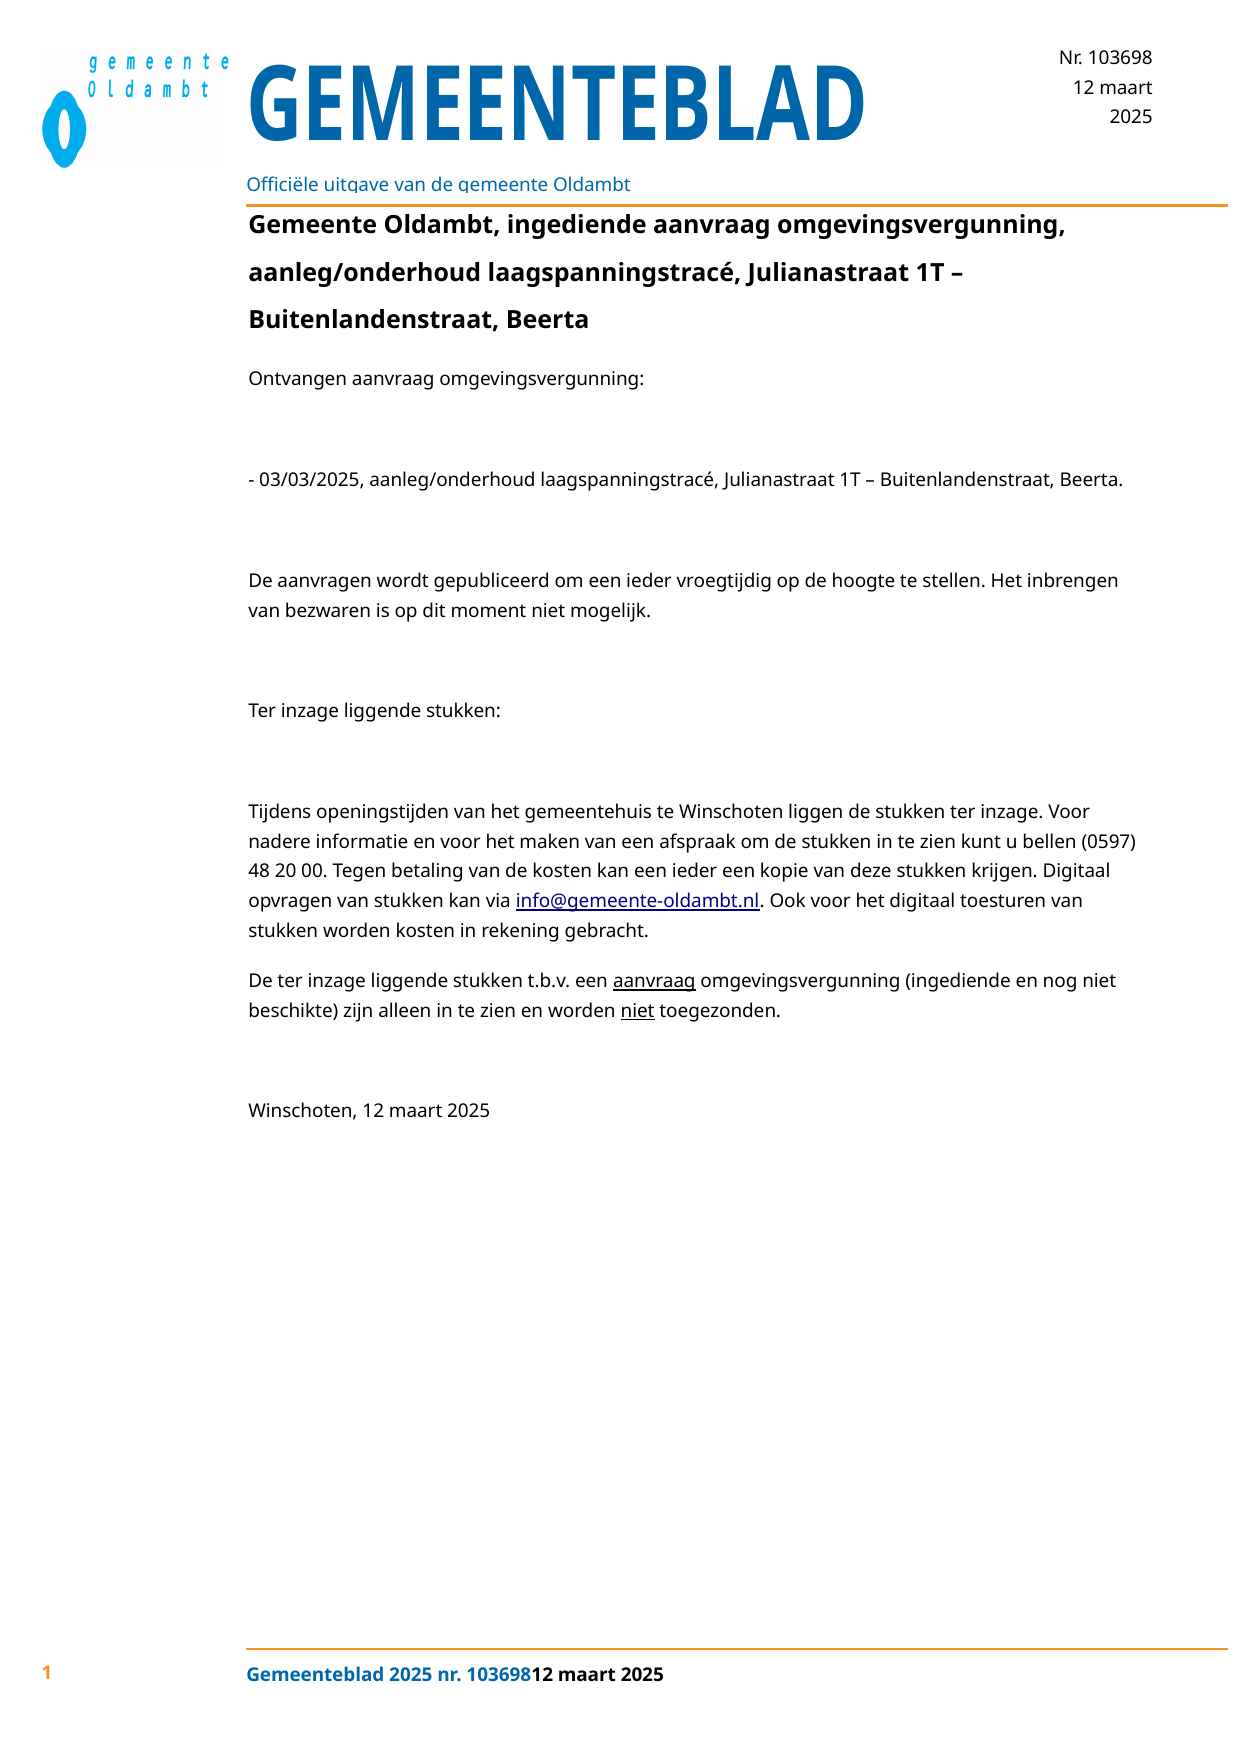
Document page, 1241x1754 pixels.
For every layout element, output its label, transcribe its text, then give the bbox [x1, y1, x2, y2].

text - 03/03/2025, aanleg/onderhoud laagspanningstracé, Julianastraat 1T – Buitenlandenstraat, Beerta. [248, 466, 1152, 492]
text De aanvragen wordt gepubliceerd om een ieder vroegtijdig op de hoogte te stellen. Het inbrengen van bezwaren is op dit moment niet mogelijk. [248, 567, 1152, 622]
picture [41, 47, 231, 172]
text Ontvangen aanvraag omgevingsvergunning: [248, 366, 1152, 391]
text De ter inzage liggende stukken t.b.v. een aanvraag omgevingsvergunning (ingediende en nog niet beschikte) zijn alleen in te zien en worden niet toegezonden. [248, 967, 1152, 1022]
text Ter inzage liggende stukken: [248, 698, 1152, 723]
text Gemeente Oldambt, ingediende aanvraag omgevingsvergunning, aanleg/onderhoud laagspanningstracé, Julianastraat 1T – Buitenlandenstraat, Beerta [248, 207, 1152, 336]
text Tijdens openingstijden van het gemeentehuis te Winschoten liggen de stukken ter inzage. Voor nadere informatie en voor het maken van een afspraak om de stukken in te zien kunt u bellen (0597) 48 20 00. Tegen betaling van de kosten kan een ieder een kopie van deze stukken krijgen. Digitaal opvragen van stukken kan via info@gemeente-oldambt.nl. Ook voor het digitaal toesturen van stukken worden kosten in rekening gebracht. [248, 798, 1152, 942]
text Winschoten, 12 maart 2025 [248, 1098, 1152, 1123]
